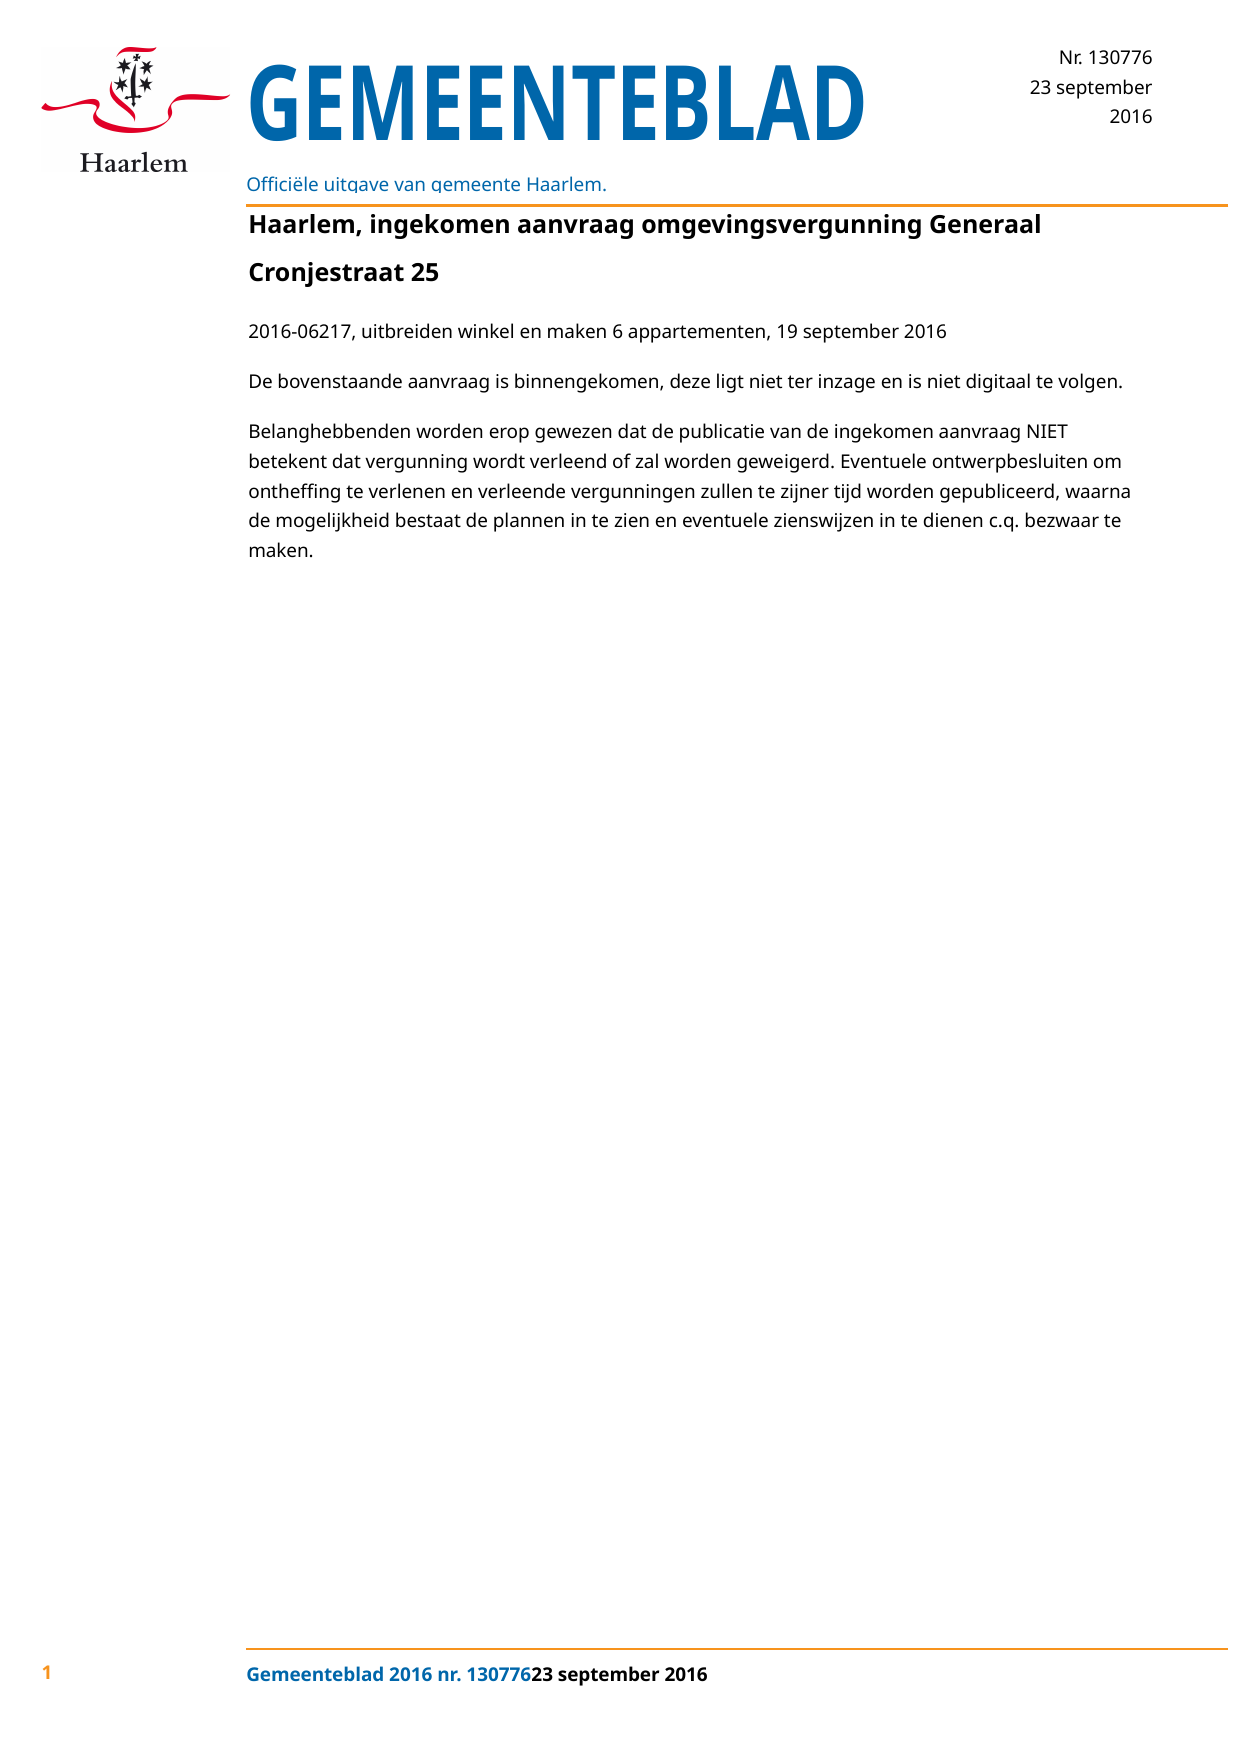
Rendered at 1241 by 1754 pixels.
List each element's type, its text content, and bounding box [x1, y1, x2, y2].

picture [41, 47, 231, 172]
text Haarlem, ingekomen aanvraag omgevingsvergunning Generaal Cronjestraat 25 [248, 207, 1152, 288]
text Belanghebbenden worden erop gewezen dat de publicatie van de ingekomen aanvraag NIET betekent dat vergunning wordt verleend of zal worden geweigerd. Eventuele ontwerpbesluiten om ontheffing te verlenen en verleende vergunningen zullen te zijner tijd worden gepubliceerd, waarna de mogelijkheid bestaat de plannen in te zien en eventuele zienswijzen in te dienen c.q. bezwaar te maken. [248, 419, 1152, 563]
text De bovenstaande aanvraag is binnengekomen, deze ligt niet ter inzage en is niet digitaal te volgen. [248, 368, 1152, 394]
text 2016-06217, uitbreiden winkel en maken 6 appartementen, 19 september 2016 [248, 318, 1152, 344]
